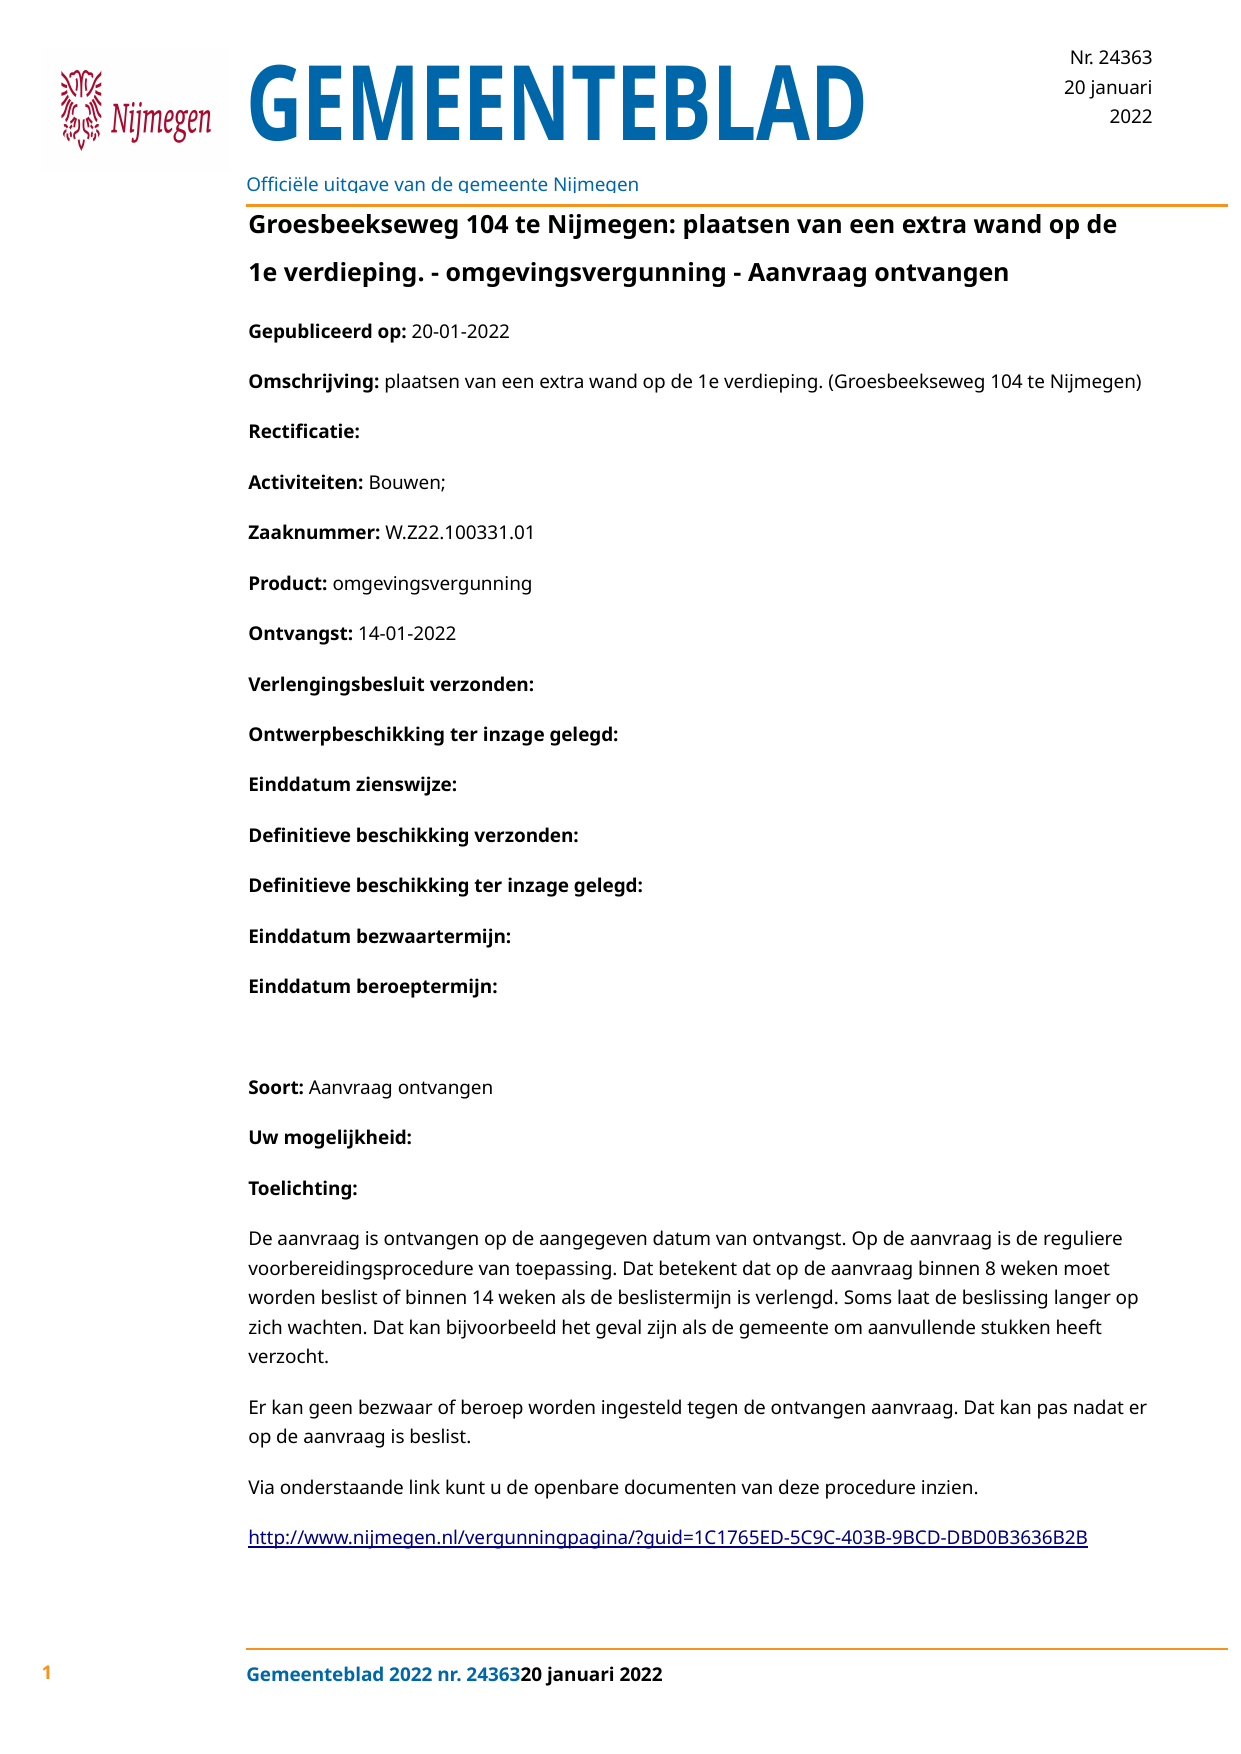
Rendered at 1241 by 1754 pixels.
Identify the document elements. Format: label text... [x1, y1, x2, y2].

text Toelichting: [248, 1175, 1152, 1201]
picture [41, 47, 231, 172]
text Einddatum zienswijze: [248, 772, 1152, 797]
text Activiteiten: Bouwen; [248, 469, 1152, 495]
text Gepubliceerd op: 20-01-2022 [248, 318, 1152, 344]
text Omschrijving: plaatsen van een extra wand op de 1e verdieping. (Groesbeekseweg 104 te Nijmegen) [248, 368, 1152, 394]
text Uw mogelijkheid: [248, 1124, 1152, 1150]
text De aanvraag is ontvangen op de aangegeven datum van ontvangst. Op de aanvraag is de reguliere voorbereidingsprocedure van toepassing. Dat betekent dat op de aanvraag binnen 8 weken moet worden beslist of binnen 14 weken als de beslistermijn is verlengd. Soms laat de beslissing langer op zich wachten. Dat kan bijvoorbeeld het geval zijn als de gemeente om aanvullende stukken heeft verzocht. [248, 1225, 1152, 1369]
text Ontvangst: 14-01-2022 [248, 620, 1152, 646]
text Rectificatie: [248, 419, 1152, 444]
text Zaaknummer: W.Z22.100331.01 [248, 519, 1152, 545]
text Einddatum bezwaartermijn: [248, 923, 1152, 949]
text http://www.nijmegen.nl/vergunningpagina/?guid=1C1765ED-5C9C-403B-9BCD-DBD0B3636B2B [248, 1524, 1152, 1550]
text Soort: Aanvraag ontvangen [248, 1074, 1152, 1100]
text Definitieve beschikking ter inzage gelegd: [248, 872, 1152, 898]
text Verlengingsbesluit verzonden: [248, 671, 1152, 697]
text Ontwerpbeschikking ter inzage gelegd: [248, 721, 1152, 747]
text Definitieve beschikking verzonden: [248, 822, 1152, 848]
text Via onderstaande link kunt u de openbare documenten van deze procedure inzien. [248, 1474, 1152, 1500]
text Groesbeekseweg 104 te Nijmegen: plaatsen van een extra wand op de 1e verdieping. - omgevingsvergunning - Aanvraag ontvangen [248, 207, 1152, 288]
text Einddatum beroeptermijn: [248, 973, 1152, 999]
text Er kan geen bezwaar of beroep worden ingesteld tegen de ontvangen aanvraag. Dat kan pas nadat er op de aanvraag is beslist. [248, 1394, 1152, 1449]
text Product: omgevingsvergunning [248, 570, 1152, 596]
